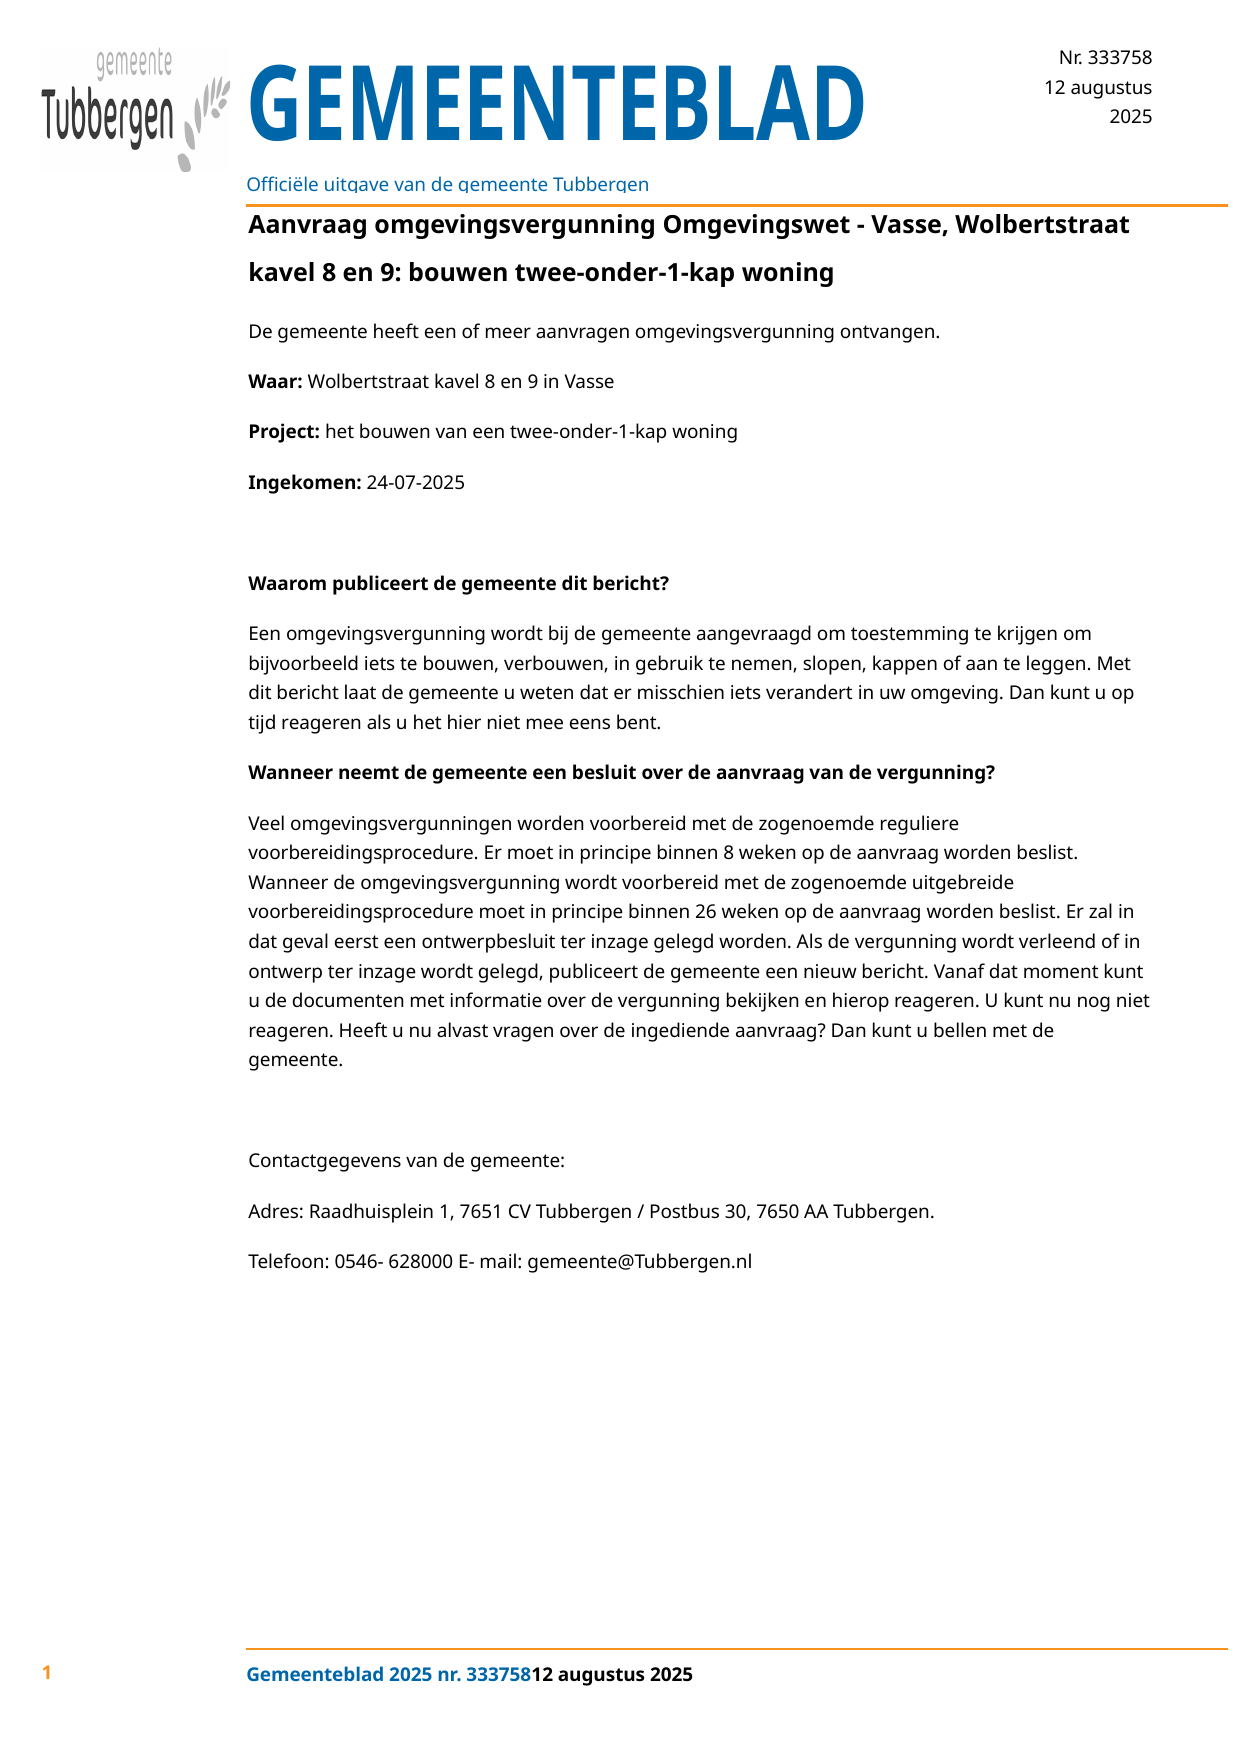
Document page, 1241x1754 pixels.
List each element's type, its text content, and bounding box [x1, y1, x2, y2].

text De gemeente heeft een of meer aanvragen omgevingsvergunning ontvangen. [248, 318, 1152, 344]
text Project: het bouwen van een twee-onder-1-kap woning [248, 419, 1152, 444]
text Waarom publiceert de gemeente dit bericht? [248, 570, 1152, 596]
text Wanneer neemt de gemeente een besluit over de aanvraag van de vergunning? [248, 759, 1152, 785]
text Waar: Wolbertstraat kavel 8 en 9 in Vasse [248, 368, 1152, 394]
text Aanvraag omgevingsvergunning Omgevingswet - Vasse, Wolbertstraat kavel 8 en 9: bouwen twee-onder-1-kap woning [248, 207, 1152, 288]
text Een omgevingsvergunning wordt bij de gemeente aangevraagd om toestemming te krijgen om bijvoorbeeld iets te bouwen, verbouwen, in gebruik te nemen, slopen, kappen of aan te leggen. Met dit bericht laat de gemeente u weten dat er misschien iets verandert in uw omgeving. Dan kunt u op tijd reageren als u het hier niet mee eens bent. [248, 620, 1152, 735]
text Contactgegevens van de gemeente: [248, 1147, 1152, 1173]
text Ingekomen: 24-07-2025 [248, 469, 1152, 495]
picture [41, 47, 231, 172]
text Telefoon: 0546- 628000 E- mail: gemeente@Tubbergen.nl [248, 1248, 1152, 1274]
text Adres: Raadhuisplein 1, 7651 CV Tubbergen / Postbus 30, 7650 AA Tubbergen. [248, 1198, 1152, 1224]
text Veel omgevingsvergunningen worden voorbereid met de zogenoemde reguliere voorbereidingsprocedure. Er moet in principe binnen 8 weken op de aanvraag worden beslist. Wanneer de omgevingsvergunning wordt voorbereid met de zogenoemde uitgebreide voorbereidingsprocedure moet in principe binnen 26 weken op de aanvraag worden beslist. Er zal in dat geval eerst een ontwerpbesluit ter inzage gelegd worden. Als de vergunning wordt verleend of in ontwerp ter inzage wordt gelegd, publiceert de gemeente een nieuw bericht. Vanaf dat moment kunt u de documenten met informatie over de vergunning bekijken en hierop reageren. U kunt nu nog niet reageren. Heeft u nu alvast vragen over de ingediende aanvraag? Dan kunt u bellen met de gemeente. [248, 810, 1152, 1072]
